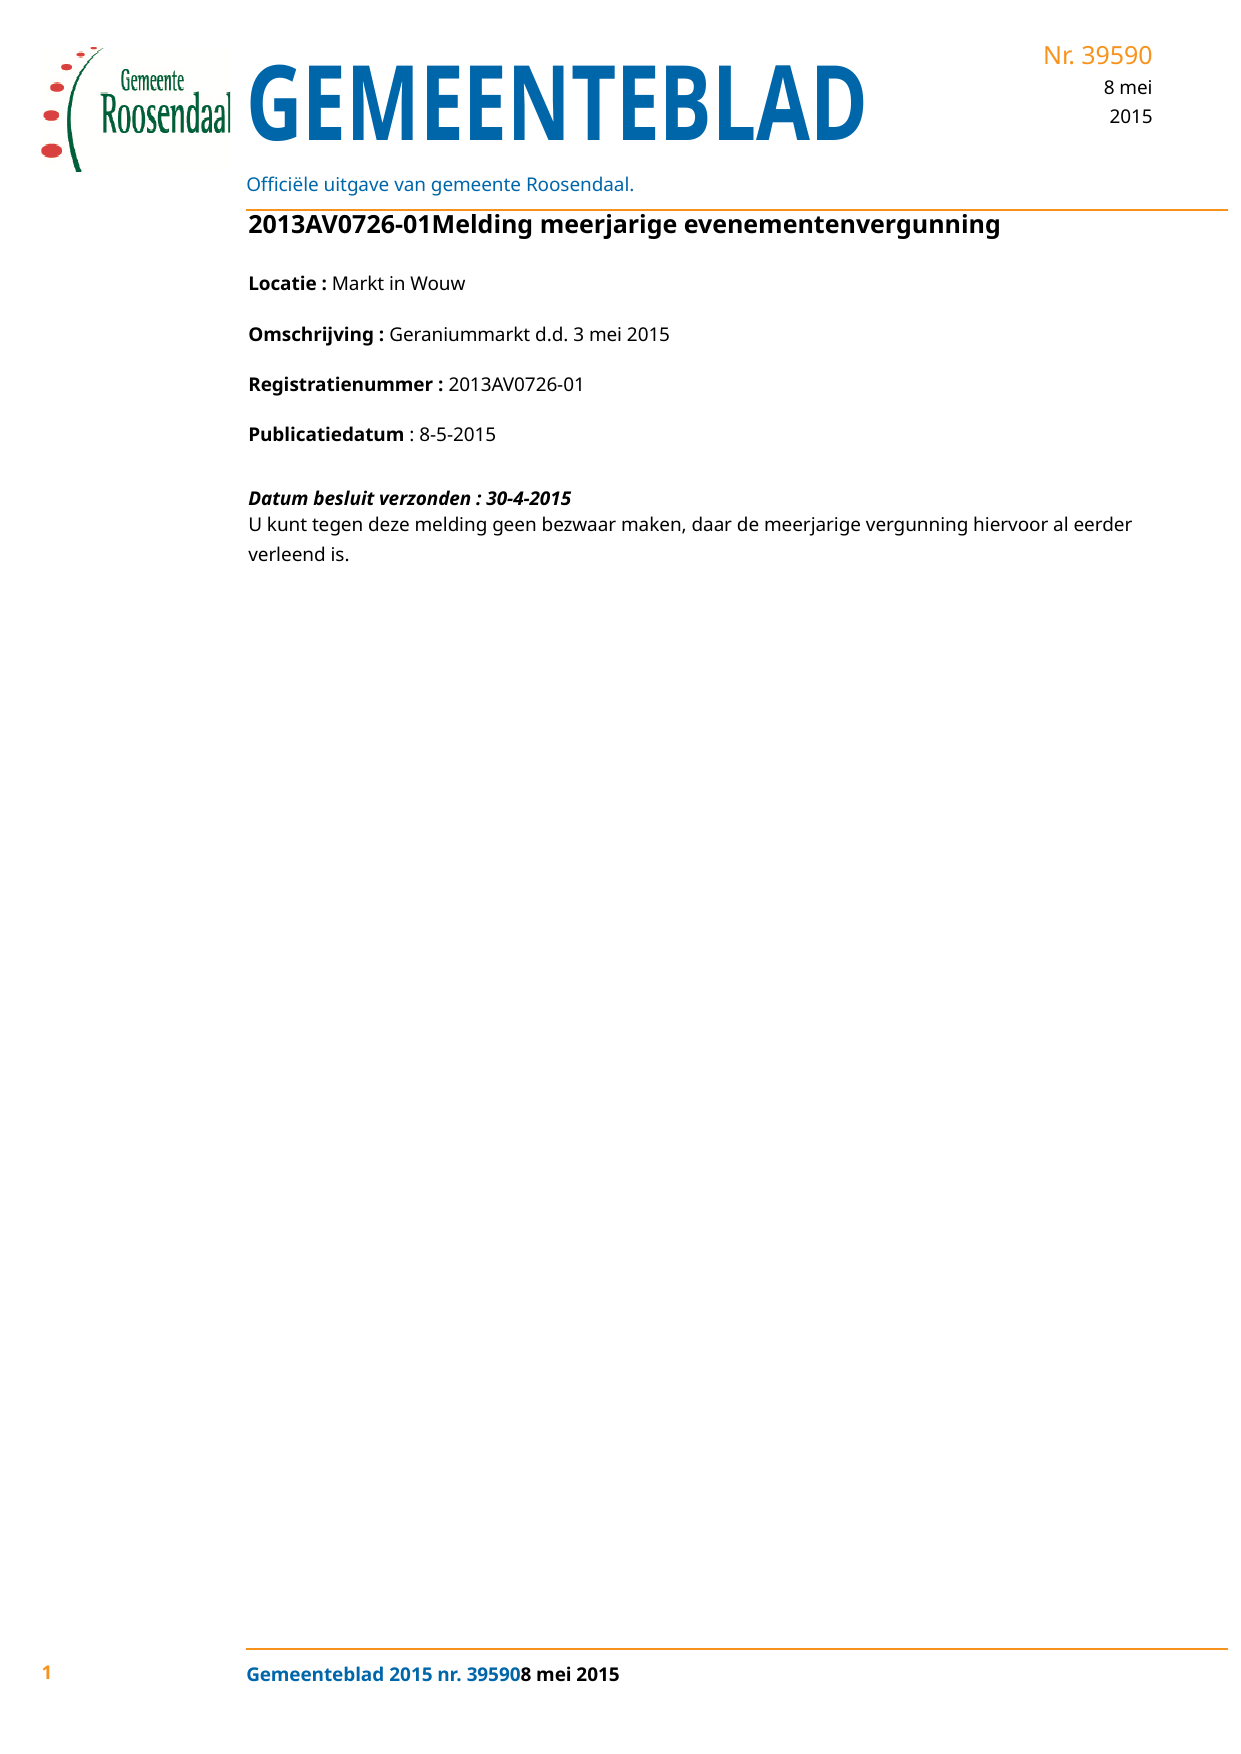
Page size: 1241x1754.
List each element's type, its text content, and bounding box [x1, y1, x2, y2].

text Publicatiedatum : 8-5-2015 [248, 422, 1152, 447]
text Locatie : Markt in Wouw [248, 270, 1152, 296]
picture [41, 47, 231, 172]
text 2013AV0726-01Melding meerjarige evenementenvergunning [248, 211, 1152, 241]
text Registratienummer : 2013AV0726-01 [248, 371, 1152, 397]
text Datum besluit verzonden : 30-4-2015 [248, 486, 1152, 511]
text Omschrijving : Geraniummarkt d.d. 3 mei 2015 [248, 321, 1152, 346]
text U kunt tegen deze melding geen bezwaar maken, daar de meerjarige vergunning hiervoor al eerder verleend is. [248, 511, 1152, 567]
